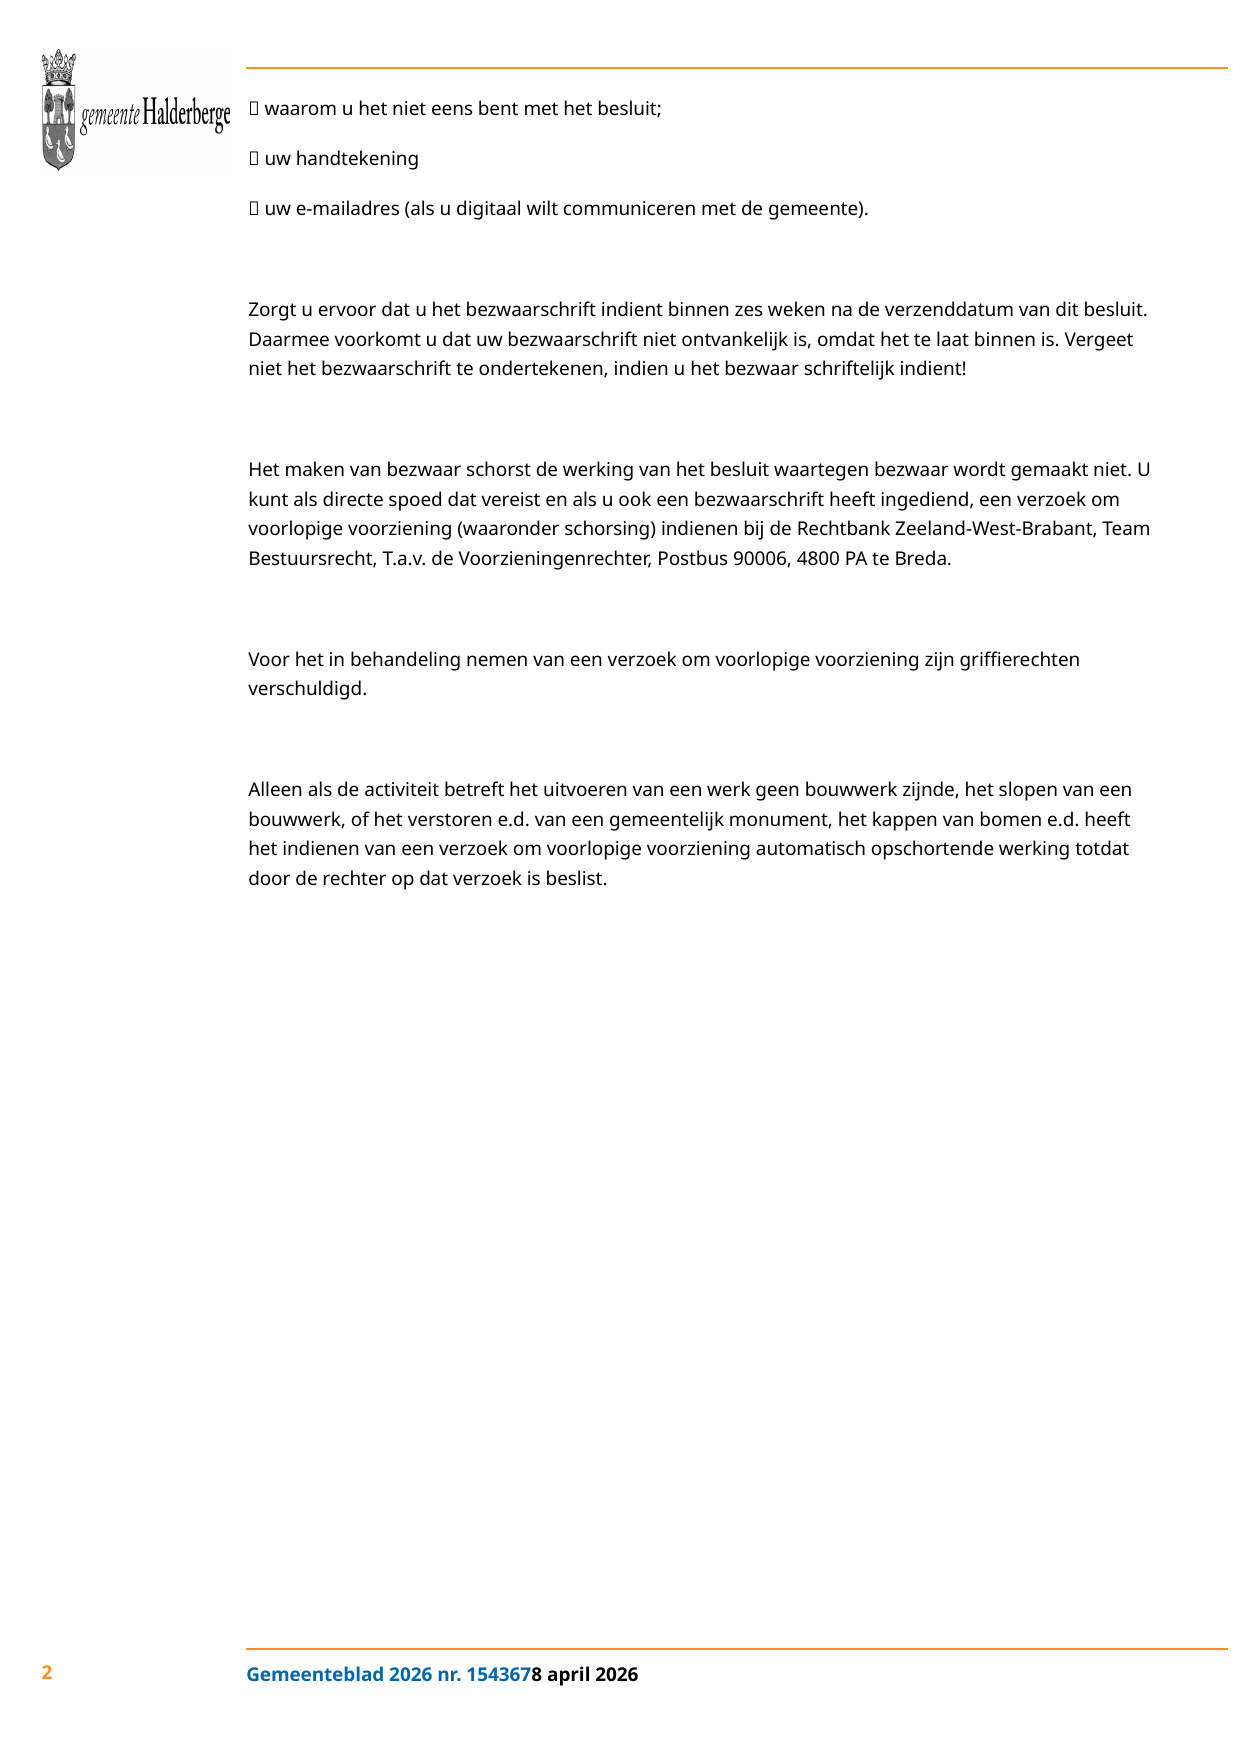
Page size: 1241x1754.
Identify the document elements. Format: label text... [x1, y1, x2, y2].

text Alleen als de activiteit betreft het uitvoeren van een werk geen bouwwerk zijnde, het slopen van een bouwwerk, of het verstoren e.d. van een gemeentelijk monument, het kappen van bomen e.d. heeft het indienen van een verzoek om voorlopige voorziening automatisch opschortende werking totdat door de rechter op dat verzoek is beslist. [248, 776, 1152, 891]
text  uw handtekening [248, 145, 1152, 171]
text Voor het in behandeling nemen van een verzoek om voorlopige voorziening zijn griffierechten verschuldigd. [248, 646, 1152, 701]
text  uw e-mailadres (als u digitaal wilt communiceren met de gemeente). [248, 196, 1152, 221]
text  waarom u het niet eens bent met het besluit; [248, 95, 1152, 121]
text Zorgt u ervoor dat u het bezwaarschrift indient binnen zes weken na de verzenddatum van dit besluit. Daarmee voorkomt u dat uw bezwaarschrift niet ontvankelijk is, omdat het te laat binnen is. Vergeet niet het bezwaarschrift te ondertekenen, indien u het bezwaar schriftelijk indient! [248, 296, 1152, 381]
text Het maken van bezwaar schorst de werking van het besluit waartegen bezwaar wordt gemaakt niet. U kunt als directe spoed dat vereist en als u ook een bezwaarschrift heeft ingediend, een verzoek om voorlopige voorziening (waaronder schorsing) indienen bij de Rechtbank Zeeland-West-Brabant, Team Bestuursrecht, T.a.v. de Voorzieningenrechter, Postbus 90006, 4800 PA te Breda. [248, 456, 1152, 571]
picture [41, 47, 231, 172]
